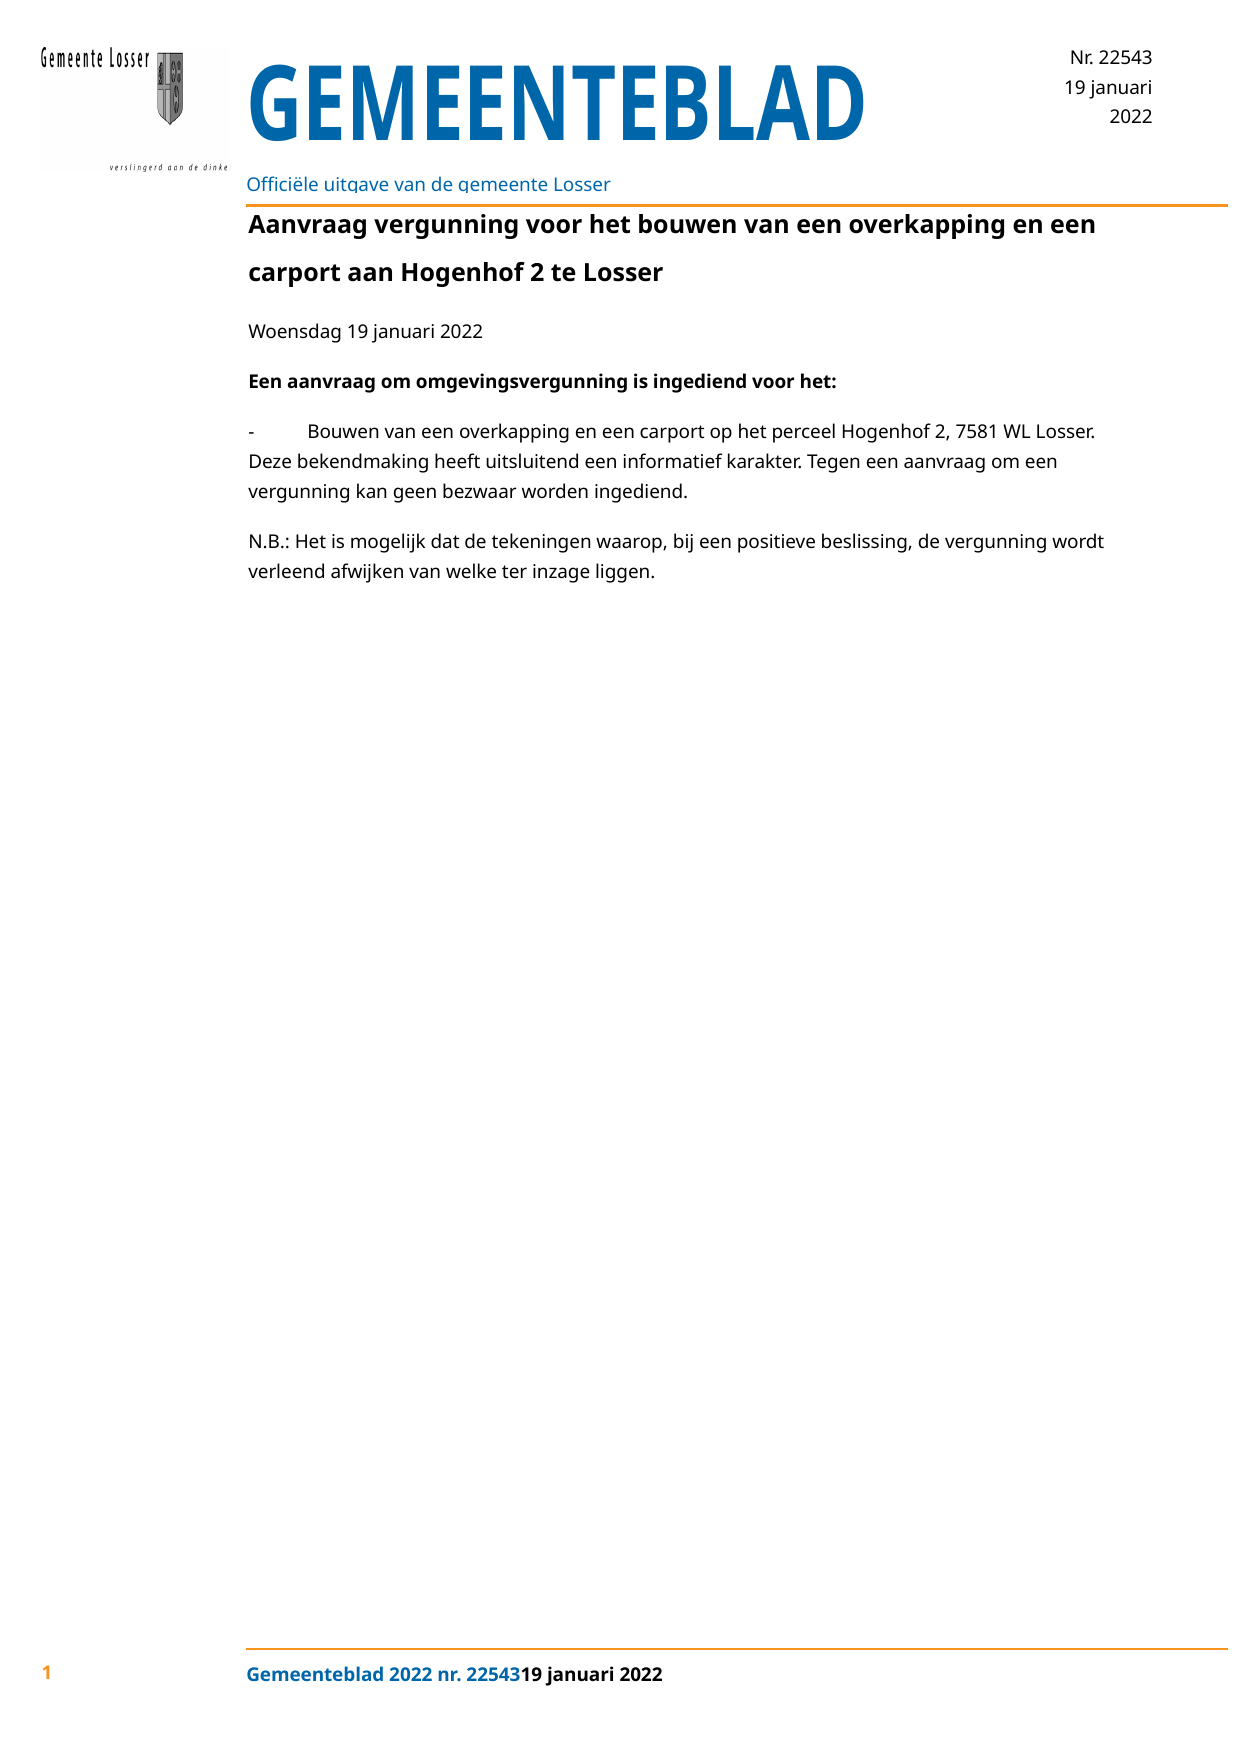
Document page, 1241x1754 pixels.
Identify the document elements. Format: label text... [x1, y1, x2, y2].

text Een aanvraag om omgevingsvergunning is ingediend voor het: [248, 368, 1152, 394]
text Aanvraag vergunning voor het bouwen van een overkapping en een carport aan Hogenhof 2 te Losser [248, 207, 1152, 288]
picture [41, 47, 231, 172]
text Deze bekendmaking heeft uitsluitend een informatief karakter. Tegen een aanvraag om een vergunning kan geen bezwaar worden ingediend. [248, 448, 1152, 504]
text N.B.: Het is mogelijk dat de tekeningen waarop, bij een positieve beslissing, de vergunning wordt verleend afwijken van welke ter inzage liggen. [248, 528, 1152, 584]
list Bouwen van een overkapping en een carport op het perceel Hogenhof 2, 7581 WL Losser. [248, 419, 1152, 444]
text Woensdag 19 januari 2022 [248, 318, 1152, 344]
